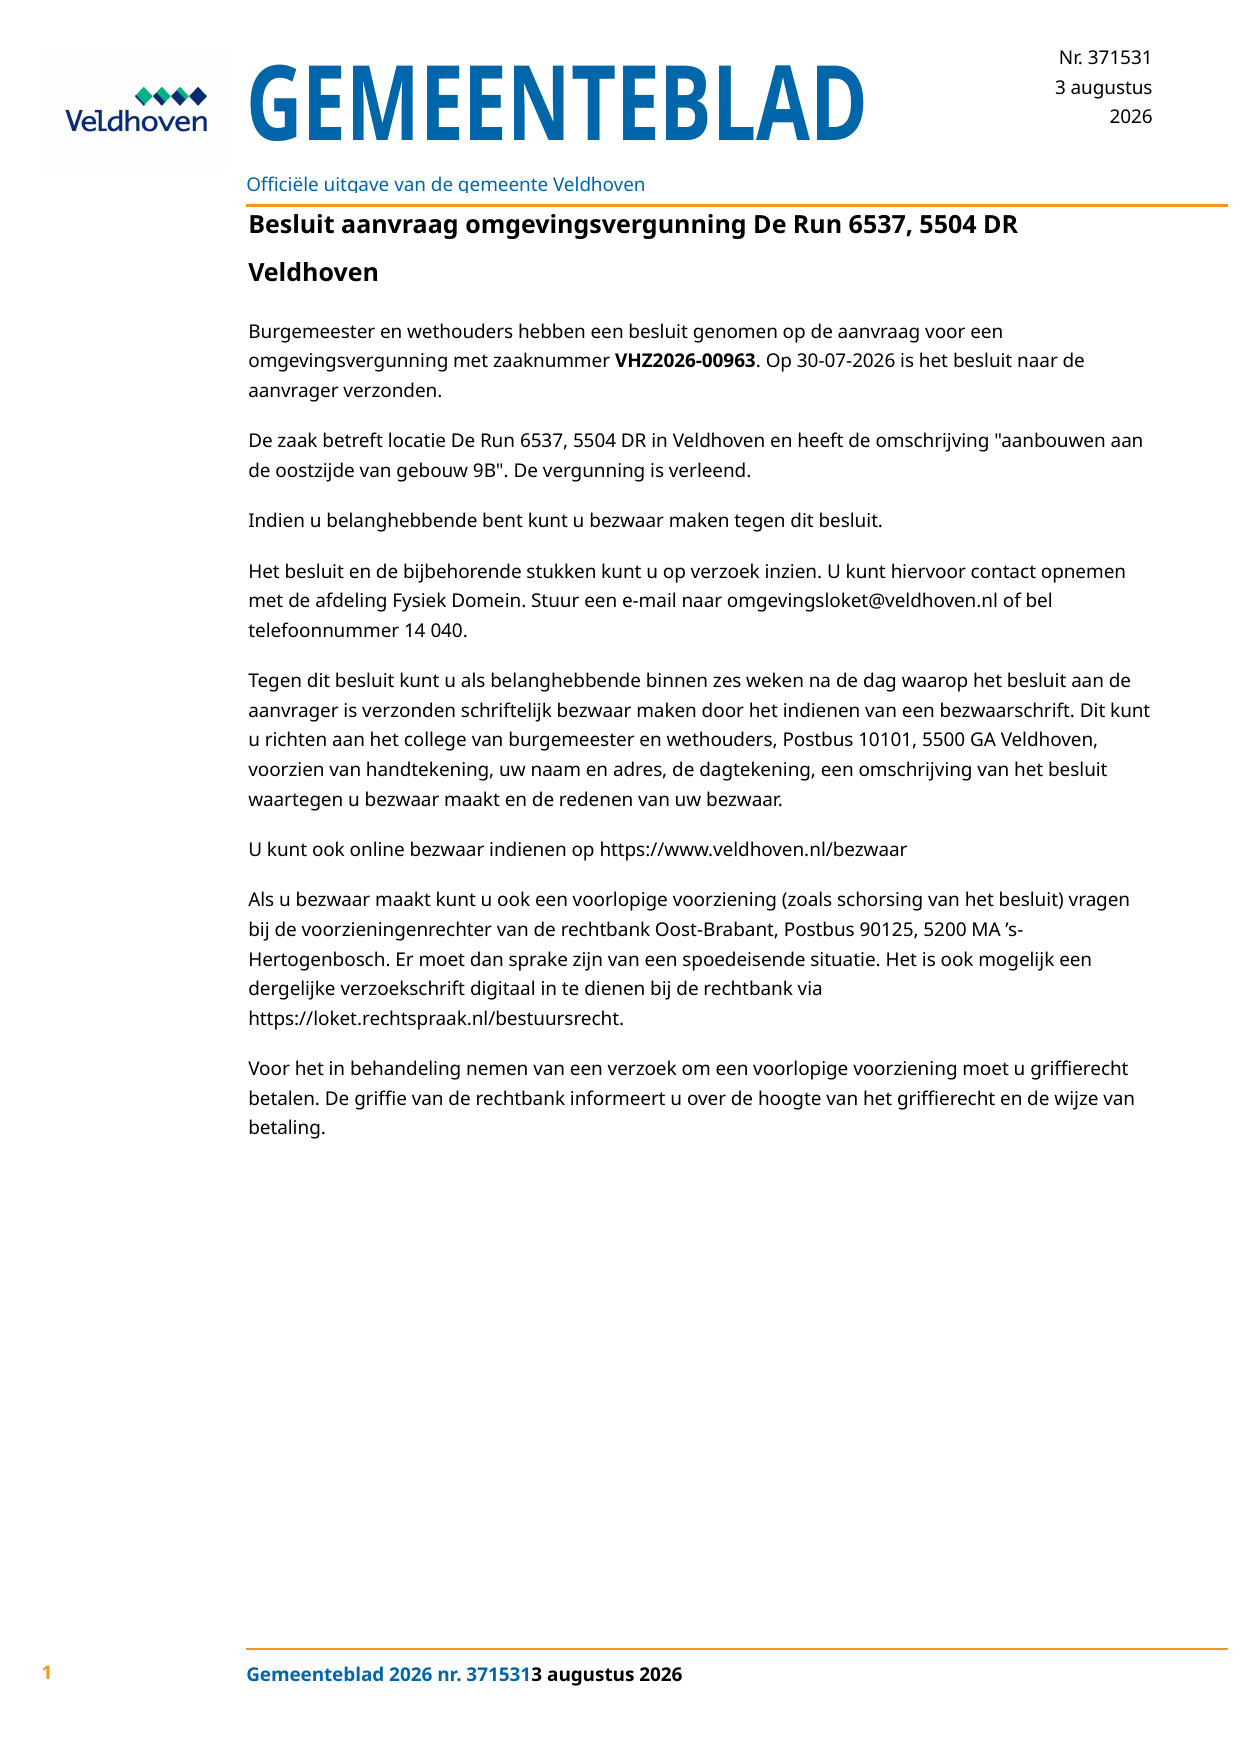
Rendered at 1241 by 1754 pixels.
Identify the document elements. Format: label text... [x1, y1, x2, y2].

text Burgemeester en wethouders hebben een besluit genomen op de aanvraag voor een omgevingsvergunning met zaaknummer VHZ2026-00963. Op 30-07-2026 is het besluit naar de aanvrager verzonden. [248, 318, 1152, 403]
text Als u bezwaar maakt kunt u ook een voorlopige voorziening (zoals schorsing van het besluit) vragen bij de voorzieningenrechter van de rechtbank Oost-Brabant, Postbus 90125, 5200 MA ’s-Hertogenbosch. Er moet dan sprake zijn van een spoedeisende situatie. Het is ook mogelijk een dergelijke verzoekschrift digitaal in te dienen bij de rechtbank via https://loket.rechtspraak.nl/bestuursrecht. [248, 887, 1152, 1031]
text Voor het in behandeling nemen van een verzoek om een voorlopige voorziening moet u griffierecht betalen. De griffie van de rechtbank informeert u over de hoogte van het griffierecht en de wijze van betaling. [248, 1055, 1152, 1140]
text Tegen dit besluit kunt u als belanghebbende binnen zes weken na de dag waarop het besluit aan de aanvrager is verzonden schriftelijk bezwaar maken door het indienen van een bezwaarschrift. Dit kunt u richten aan het college van burgemeester en wethouders, Postbus 10101, 5500 GA Veldhoven, voorzien van handtekening, uw naam en adres, de dagtekening, een omschrijving van het besluit waartegen u bezwaar maakt en de redenen van uw bezwaar. [248, 667, 1152, 812]
text Indien u belanghebbende bent kunt u bezwaar maken tegen dit besluit. [248, 507, 1152, 533]
text Besluit aanvraag omgevingsvergunning De Run 6537, 5504 DR Veldhoven [248, 207, 1152, 288]
text Het besluit en de bijbehorende stukken kunt u op verzoek inzien. U kunt hiervoor contact opnemen met de afdeling Fysiek Domein. Stuur een e-mail naar omgevingsloket@veldhoven.nl of bel telefoonnummer 14 040. [248, 558, 1152, 643]
text U kunt ook online bezwaar indienen op https://www.veldhoven.nl/bezwaar [248, 836, 1152, 862]
picture [41, 47, 231, 172]
text De zaak betreft locatie De Run 6537, 5504 DR in Veldhoven en heeft de omschrijving "aanbouwen aan de oostzijde van gebouw 9B". De vergunning is verleend. [248, 427, 1152, 483]
